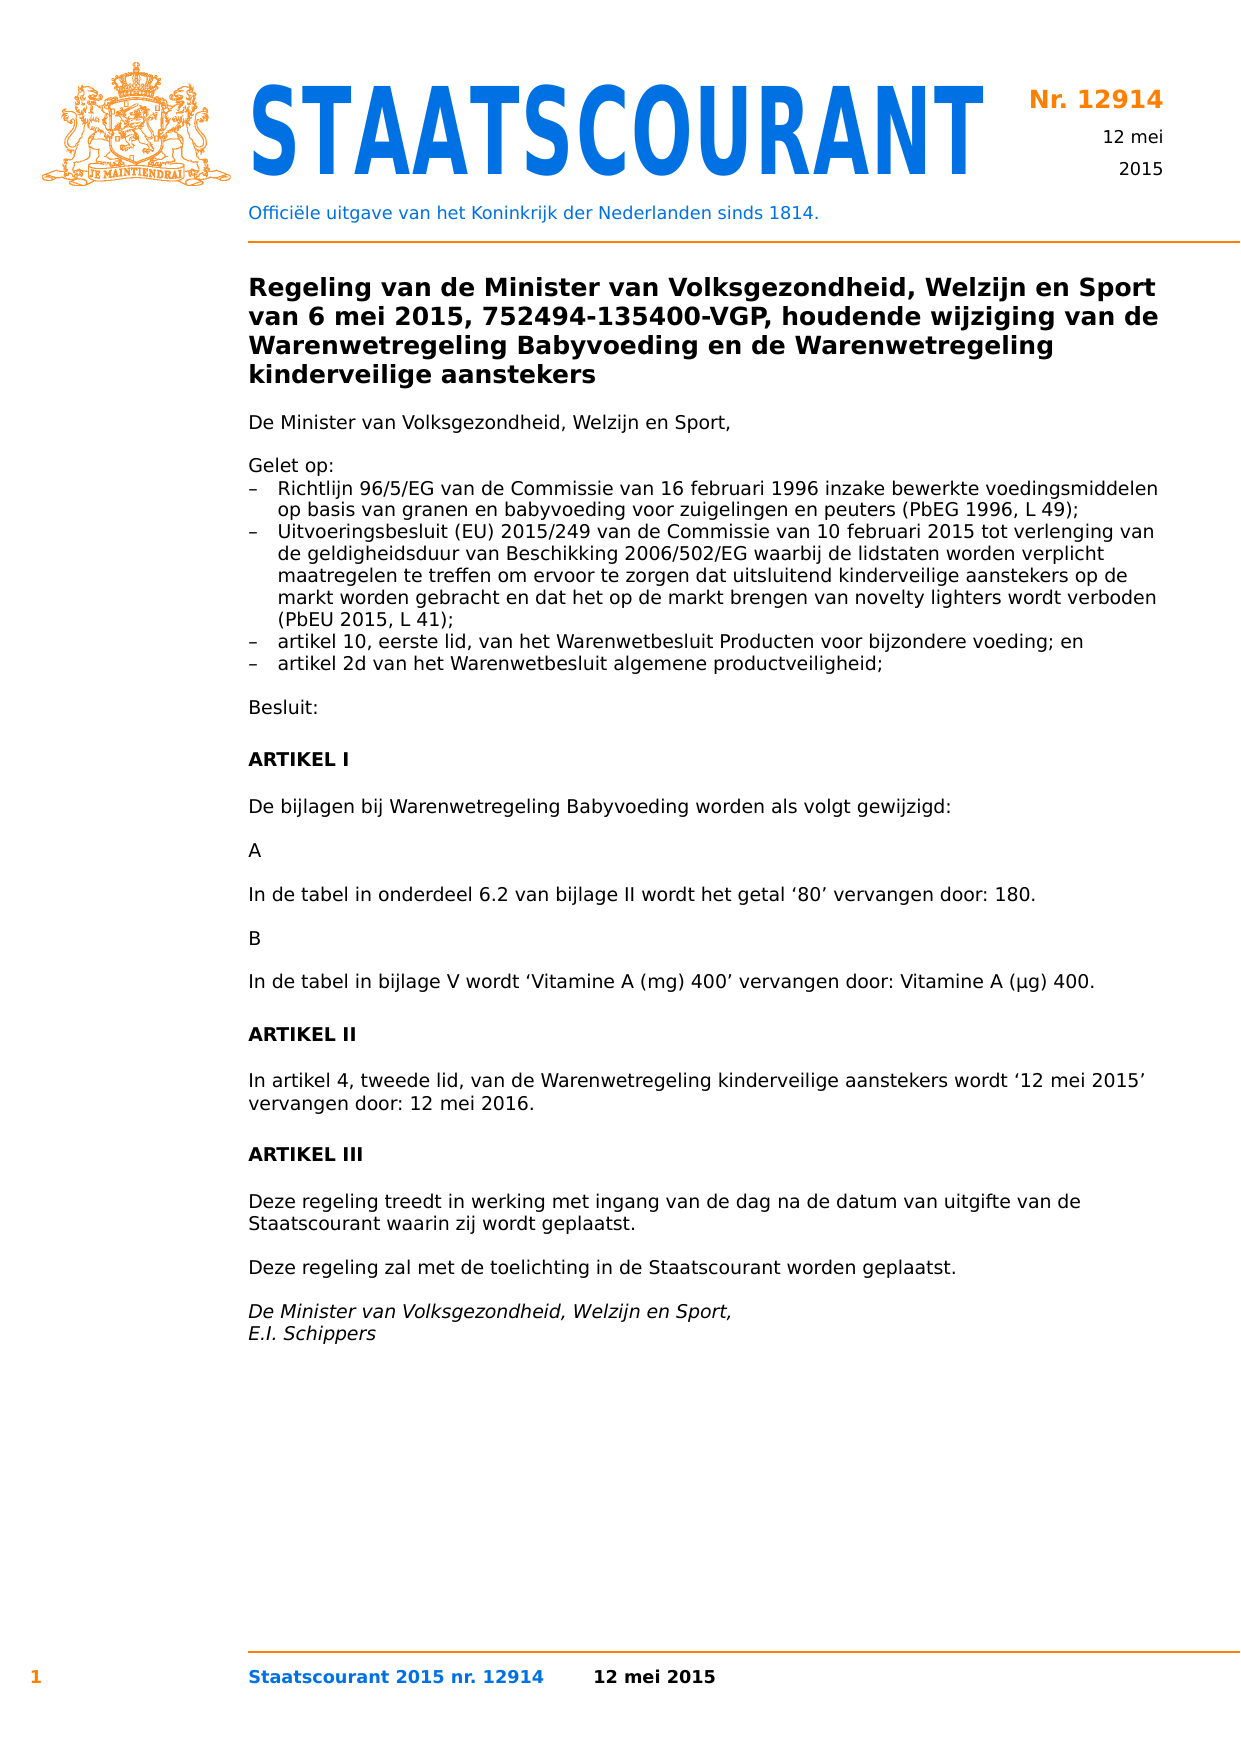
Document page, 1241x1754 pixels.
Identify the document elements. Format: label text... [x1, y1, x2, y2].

table_cell 2015 [998, 153, 1240, 203]
text In de tabel in onderdeel 6.2 van bijlage II wordt het getal ‘80’ vervangen door: 180. [248, 884, 1163, 906]
text De bijlagen bij Warenwetregeling Babyvoeding worden als volgt gewijzigd: [248, 796, 1163, 818]
text – Richtlijn 96/5/EG van de Commissie van 16 februari 1996 inzake bewerkte voedingsmiddelen op basis van granen en babyvoeding voor zuigelingen en peuters (PbEG 1996, L 49); [248, 477, 1163, 521]
text Besluit: [248, 697, 1163, 719]
text Deze regeling zal met de toelichting in de Staatscourant worden geplaatst. [248, 1257, 1163, 1279]
text – Uitvoeringsbesluit (EU) 2015/249 van de Commissie van 10 februari 2015 tot verlenging van de geldigheidsduur van Beschikking 2006/502/EG waarbij de lidstaten worden verplicht maatregelen te treffen om ervoor te zorgen dat uitsluitend kinderveilige aanstekers op de markt worden gebracht en dat het op de markt brengen van novelty lighters wordt verboden (PbEU 2015, L 41); [248, 521, 1163, 631]
text B [248, 928, 1163, 949]
table_header STAATSCOURANT [248, 62, 998, 203]
text – artikel 10, eerste lid, van het Warenwetbesluit Producten voor bijzondere voeding; en [248, 631, 1163, 653]
subtitle ARTIKEL III [248, 1144, 1163, 1166]
text Deze regeling treedt in werking met ingang van de dag na de datum van uitgifte van de Staatscourant waarin zij wordt geplaatst. [248, 1191, 1163, 1235]
table_header Nr. 12914 [998, 62, 1240, 121]
text Gelet op: [248, 455, 1163, 477]
subtitle ARTIKEL II [248, 1023, 1163, 1045]
text In artikel 4, tweede lid, van de Warenwetregeling kinderveilige aanstekers wordt ‘12 mei 2015’ vervangen door: 12 mei 2016. [248, 1070, 1163, 1114]
table_header [25, 62, 248, 241]
text De Minister van Volksgezondheid, Welzijn en Sport, E.I. Schippers [248, 1301, 1163, 1345]
picture [41, 62, 231, 186]
table_cell Officiële uitgave van het Koninkrijk der Nederlanden sinds 1814. [248, 203, 1240, 241]
subtitle Regeling van de Minister van Volksgezondheid, Welzijn en Sport van 6 mei 2015, 752494-135400-VGP, houdende wijziging van de Warenwetregeling Babyvoeding en de Warenwetregeling kinderveilige aanstekers [248, 273, 1163, 390]
text A [248, 840, 1163, 862]
text In de tabel in bijlage V wordt ‘Vitamine A (mg) 400’ vervangen door: Vitamine A (µg) 400. [248, 971, 1163, 993]
table_cell 12 mei [998, 121, 1240, 153]
text – artikel 2d van het Warenwetbesluit algemene productveiligheid; [248, 653, 1163, 675]
text De Minister van Volksgezondheid, Welzijn en Sport, [248, 412, 1163, 433]
subtitle ARTIKEL I [248, 749, 1163, 771]
